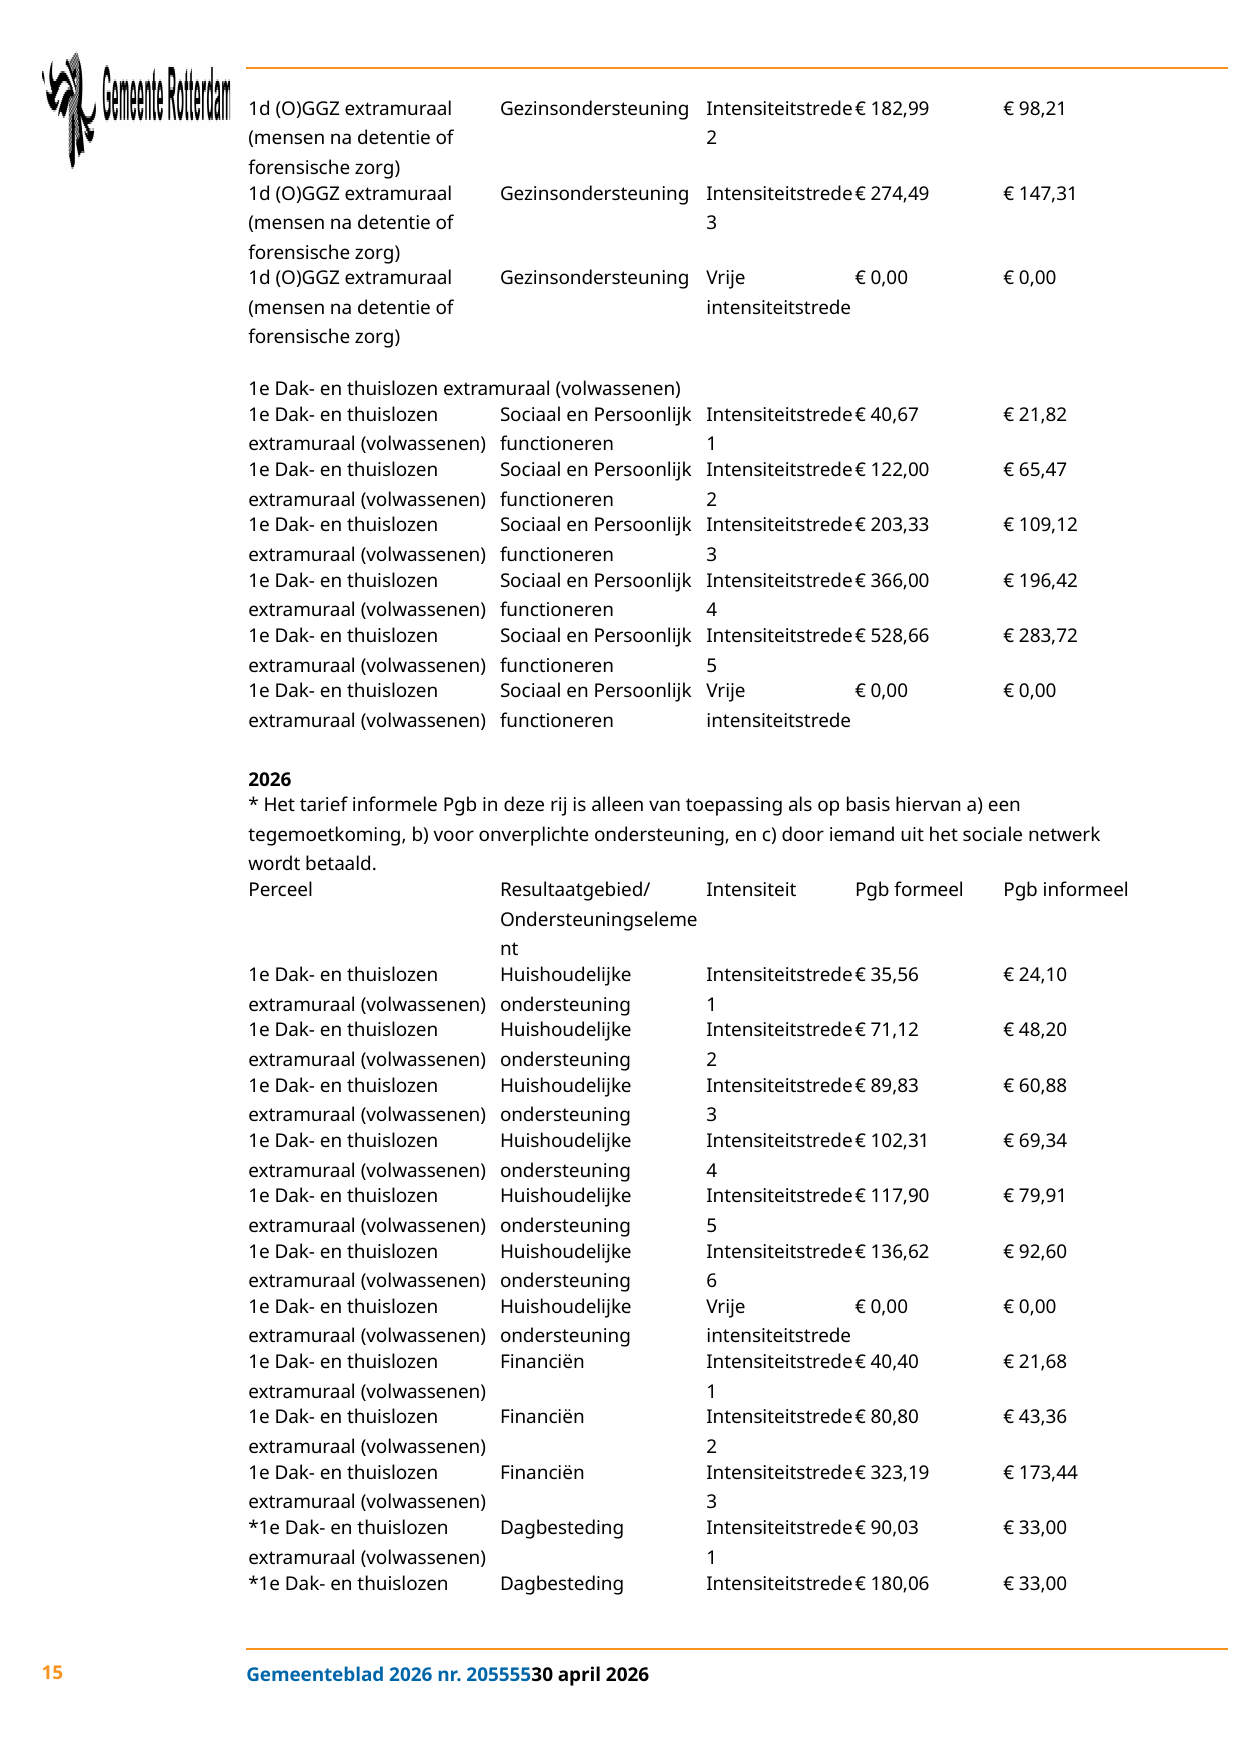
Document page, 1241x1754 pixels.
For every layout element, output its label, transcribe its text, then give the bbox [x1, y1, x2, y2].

table_cell € 0,00 [1003, 1293, 1152, 1348]
table_cell Financiën [500, 1404, 706, 1459]
table_cell € 173,44 [1003, 1459, 1152, 1514]
table_cell € 60,88 [1003, 1072, 1152, 1127]
table_cell 1e Dak- en thuislozen extramuraal (volwassenen) [248, 961, 500, 1017]
table_cell Intensiteitstrede 6 [706, 1238, 855, 1293]
table_cell € 274,49 [855, 180, 1003, 264]
table_cell Financiën [500, 1349, 706, 1404]
table_cell Huishoudelijke ondersteuning [500, 1183, 706, 1238]
table_cell € 136,62 [855, 1238, 1003, 1293]
table_cell € 147,31 [1003, 180, 1152, 264]
table_cell Intensiteit [706, 876, 855, 961]
table_cell € 0,00 [855, 678, 1003, 733]
table_cell [1003, 375, 1152, 401]
table_cell 1e Dak- en thuislozen extramuraal (volwassenen) [248, 375, 855, 401]
table_cell 1d (O)GGZ extramuraal (mensen na detentie of forensische zorg) [248, 95, 500, 180]
table_cell Dagbesteding [500, 1570, 706, 1595]
table_cell € 71,12 [855, 1017, 1003, 1072]
table_cell € 180,06 [855, 1570, 1003, 1595]
table_cell € 117,90 [855, 1183, 1003, 1238]
table_cell € 89,83 [855, 1072, 1003, 1127]
table_cell € 24,10 [1003, 961, 1152, 1017]
table_cell € 0,00 [1003, 265, 1152, 349]
table_cell Huishoudelijke ondersteuning [500, 1017, 706, 1072]
table_cell € 182,99 [855, 95, 1003, 180]
table_cell Intensiteitstrede 3 [706, 180, 855, 264]
table_cell Intensiteitstrede 5 [706, 622, 855, 677]
table_cell Intensiteitstrede 3 [706, 512, 855, 567]
table_cell Huishoudelijke ondersteuning [500, 1293, 706, 1348]
table_cell 1e Dak- en thuislozen extramuraal (volwassenen) [248, 1404, 500, 1459]
picture [41, 47, 231, 172]
table_cell Sociaal en Persoonlijk functioneren [500, 456, 706, 512]
table_cell € 528,66 [855, 622, 1003, 677]
table_cell [855, 375, 1003, 401]
table_cell Sociaal en Persoonlijk functioneren [500, 401, 706, 456]
table_cell € 283,72 [1003, 622, 1152, 677]
table_cell Huishoudelijke ondersteuning [500, 1238, 706, 1293]
table_cell 1e Dak- en thuislozen extramuraal (volwassenen) [248, 622, 500, 677]
table_cell 1e Dak- en thuislozen extramuraal (volwassenen) [248, 1183, 500, 1238]
table_cell Intensiteitstrede 5 [706, 1183, 855, 1238]
table_cell 1e Dak- en thuislozen extramuraal (volwassenen) [248, 401, 500, 456]
table_cell 1e Dak- en thuislozen extramuraal (volwassenen) [248, 1238, 500, 1293]
table_cell € 90,03 [855, 1514, 1003, 1570]
table_cell 1e Dak- en thuislozen extramuraal (volwassenen) [248, 1127, 500, 1182]
table_cell Vrije intensiteitstrede [706, 678, 855, 733]
table_cell Financiën [500, 1459, 706, 1514]
table_cell Resultaatgebied/Ondersteuningselement [500, 876, 706, 961]
table_cell Intensiteitstrede 3 [706, 1459, 855, 1514]
table_cell € 69,34 [1003, 1127, 1152, 1182]
table_cell Intensiteitstrede 2 [706, 1017, 855, 1072]
table_cell 1e Dak- en thuislozen extramuraal (volwassenen) [248, 567, 500, 622]
table_cell € 40,67 [855, 401, 1003, 456]
table_header 2026 [248, 766, 1152, 791]
table_cell Intensiteitstrede 2 [706, 95, 855, 180]
table_cell € 98,21 [1003, 95, 1152, 180]
table_cell Intensiteitstrede 1 [706, 961, 855, 1017]
table_cell [1003, 350, 1152, 375]
table_cell € 203,33 [855, 512, 1003, 567]
table_cell *1e Dak- en thuislozen [248, 1570, 500, 1595]
table_cell Huishoudelijke ondersteuning [500, 1072, 706, 1127]
table_cell Gezinsondersteuning [500, 95, 706, 180]
table_cell 1e Dak- en thuislozen extramuraal (volwassenen) [248, 1072, 500, 1127]
table_cell 1d (O)GGZ extramuraal (mensen na detentie of forensische zorg) [248, 265, 500, 349]
table_cell Intensiteitstrede 4 [706, 1127, 855, 1182]
table_cell € 33,00 [1003, 1570, 1152, 1595]
table_cell Perceel [248, 876, 500, 961]
table_cell *1e Dak- en thuislozen extramuraal (volwassenen) [248, 1514, 500, 1570]
table_cell Dagbesteding [500, 1514, 706, 1570]
table_cell [855, 350, 1003, 375]
table_cell 1e Dak- en thuislozen extramuraal (volwassenen) [248, 1017, 500, 1072]
table_cell Pgb informeel [1003, 876, 1152, 961]
table_cell € 21,82 [1003, 401, 1152, 456]
table_cell Pgb formeel [855, 876, 1003, 961]
table_cell Sociaal en Persoonlijk functioneren [500, 622, 706, 677]
table_cell Huishoudelijke ondersteuning [500, 1127, 706, 1182]
table_cell Vrije intensiteitstrede [706, 265, 855, 349]
table_cell 1e Dak- en thuislozen extramuraal (volwassenen) [248, 678, 500, 733]
table_cell Intensiteitstrede 1 [706, 1349, 855, 1404]
table_cell € 0,00 [1003, 678, 1152, 733]
table_cell € 366,00 [855, 567, 1003, 622]
table_cell € 323,19 [855, 1459, 1003, 1514]
table_cell 1e Dak- en thuislozen extramuraal (volwassenen) [248, 1349, 500, 1404]
table_cell 1d (O)GGZ extramuraal (mensen na detentie of forensische zorg) [248, 180, 500, 264]
table_cell Intensiteitstrede 2 [706, 456, 855, 512]
table_cell € 109,12 [1003, 512, 1152, 567]
table_cell € 65,47 [1003, 456, 1152, 512]
table_cell Intensiteitstrede 3 [706, 1072, 855, 1127]
table_cell 1e Dak- en thuislozen extramuraal (volwassenen) [248, 1293, 500, 1348]
table_cell Huishoudelijke ondersteuning [500, 961, 706, 1017]
table_cell € 102,31 [855, 1127, 1003, 1182]
table_cell € 0,00 [855, 265, 1003, 349]
table_cell Vrije intensiteitstrede [706, 1293, 855, 1348]
table_cell [248, 350, 855, 375]
table_cell € 43,36 [1003, 1404, 1152, 1459]
table_cell Intensiteitstrede 2 [706, 1404, 855, 1459]
table_cell € 35,56 [855, 961, 1003, 1017]
table_cell € 80,80 [855, 1404, 1003, 1459]
table_cell Intensiteitstrede 1 [706, 401, 855, 456]
table_cell Intensiteitstrede 4 [706, 567, 855, 622]
table_cell € 122,00 [855, 456, 1003, 512]
table_cell Intensiteitstrede [706, 1570, 855, 1595]
table_cell 1e Dak- en thuislozen extramuraal (volwassenen) [248, 1459, 500, 1514]
table_cell € 79,91 [1003, 1183, 1152, 1238]
table_cell € 196,42 [1003, 567, 1152, 622]
table_cell 1e Dak- en thuislozen extramuraal (volwassenen) [248, 512, 500, 567]
table_cell * Het tarief informele Pgb in deze rij is alleen van toepassing als op basis hiervan a) een tegemoetkoming, b) voor onverplichte ondersteuning, en c) door iemand uit het sociale netwerk wordt betaald. [248, 791, 1152, 876]
table_cell Sociaal en Persoonlijk functioneren [500, 567, 706, 622]
table_cell € 48,20 [1003, 1017, 1152, 1072]
table_cell Sociaal en Persoonlijk functioneren [500, 512, 706, 567]
table_cell Intensiteitstrede 1 [706, 1514, 855, 1570]
table_cell Gezinsondersteuning [500, 265, 706, 349]
table_cell € 33,00 [1003, 1514, 1152, 1570]
table_cell € 0,00 [855, 1293, 1003, 1348]
table_cell Gezinsondersteuning [500, 180, 706, 264]
table_cell € 40,40 [855, 1349, 1003, 1404]
table_cell € 21,68 [1003, 1349, 1152, 1404]
table_cell € 92,60 [1003, 1238, 1152, 1293]
table_cell Sociaal en Persoonlijk functioneren [500, 678, 706, 733]
table_cell 1e Dak- en thuislozen extramuraal (volwassenen) [248, 456, 500, 512]
